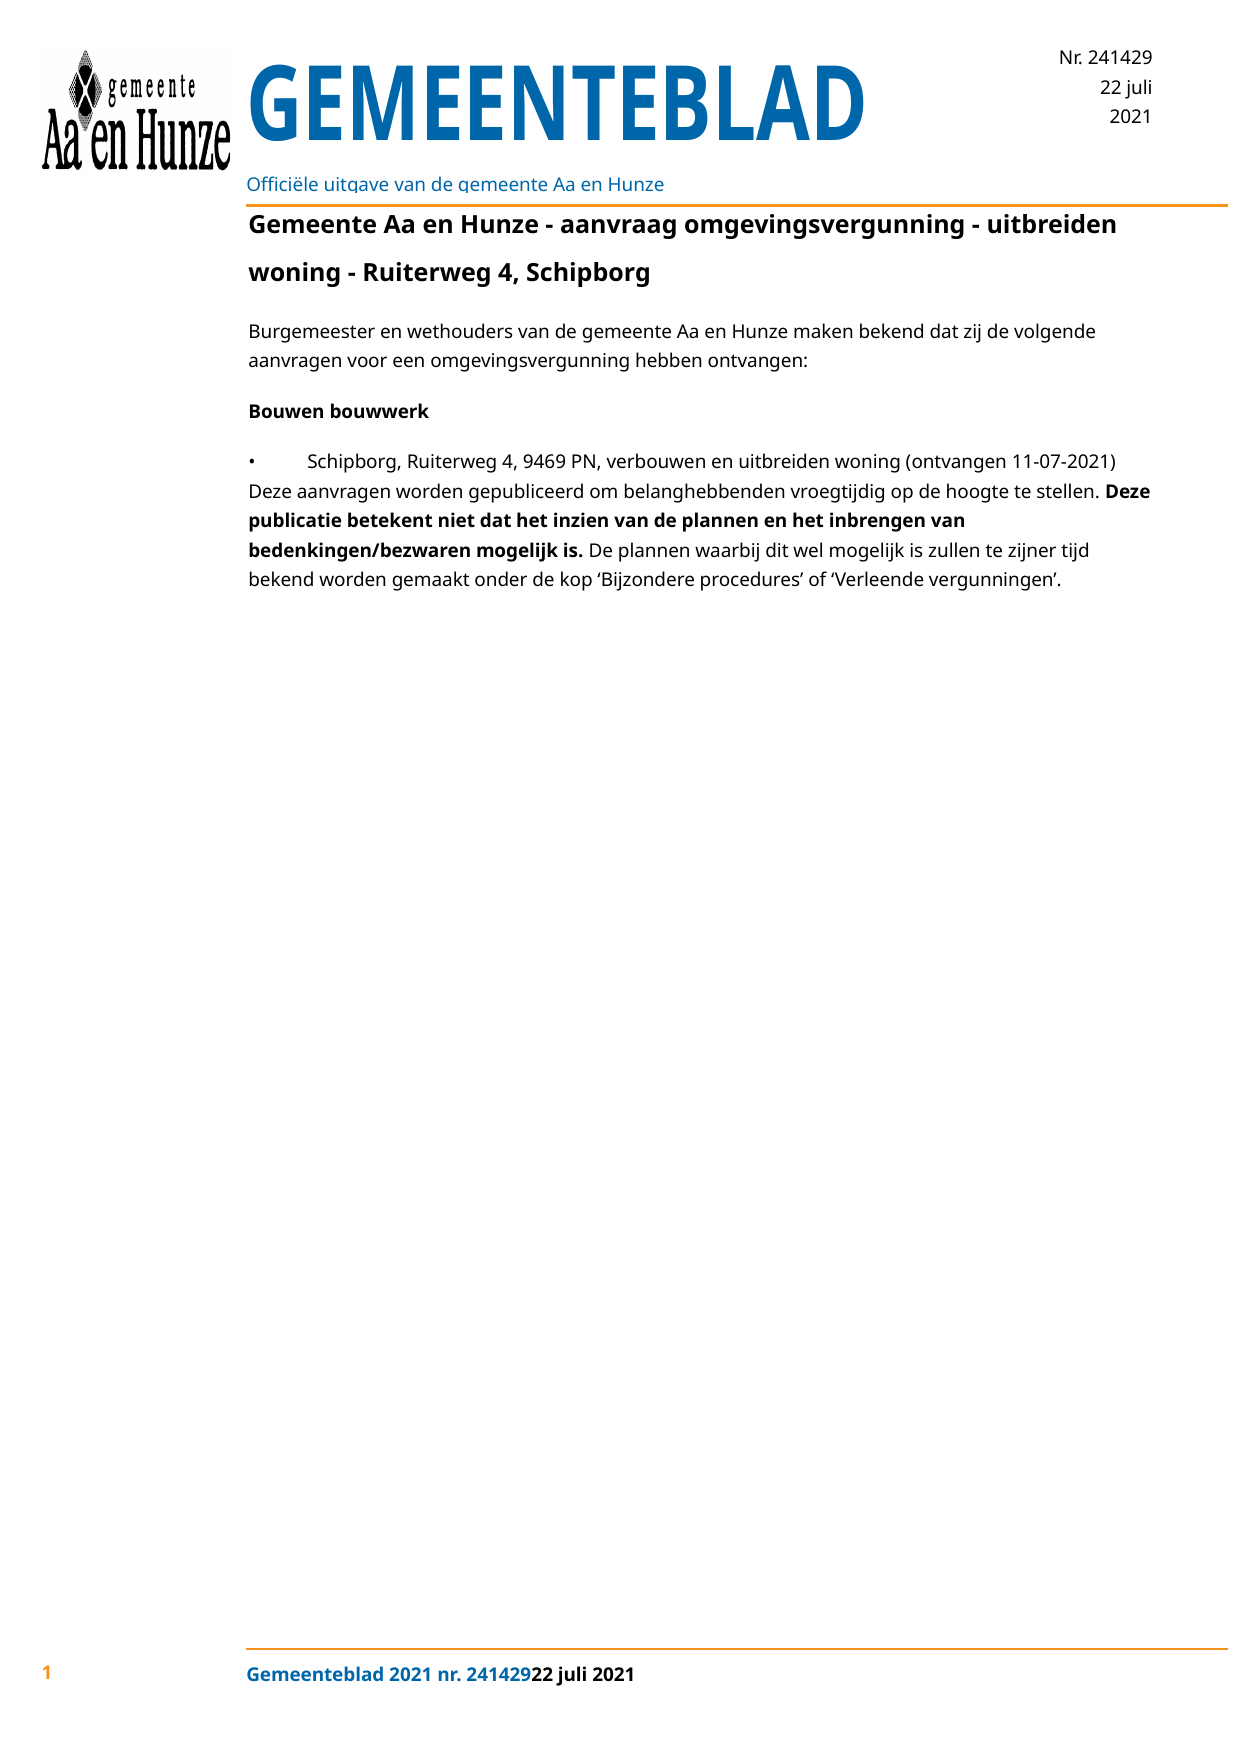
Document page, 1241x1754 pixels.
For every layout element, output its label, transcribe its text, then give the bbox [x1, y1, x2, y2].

text Gemeente Aa en Hunze - aanvraag omgevingsvergunning - uitbreiden woning - Ruiterweg 4, Schipborg [248, 207, 1152, 288]
text Deze aanvragen worden gepubliceerd om belanghebbenden vroegtijdig op de hoogte te stellen. Deze publicatie betekent niet dat het inzien van de plannen en het inbrengen van bedenkingen/bezwaren mogelijk is. De plannen waarbij dit wel mogelijk is zullen te zijner tijd bekend worden gemaakt onder de kop ‘Bijzondere procedures’ of ‘Verleende vergunningen’. [248, 478, 1152, 592]
text Bouwen bouwwerk [248, 398, 1152, 424]
picture [41, 47, 231, 172]
text Burgemeester en wethouders van de gemeente Aa en Hunze maken bekend dat zij de volgende aanvragen voor een omgevingsvergunning hebben ontvangen: [248, 318, 1152, 373]
list Schipborg, Ruiterweg 4, 9469 PN, verbouwen en uitbreiden woning (ontvangen 11-07-2021) [248, 448, 1152, 474]
